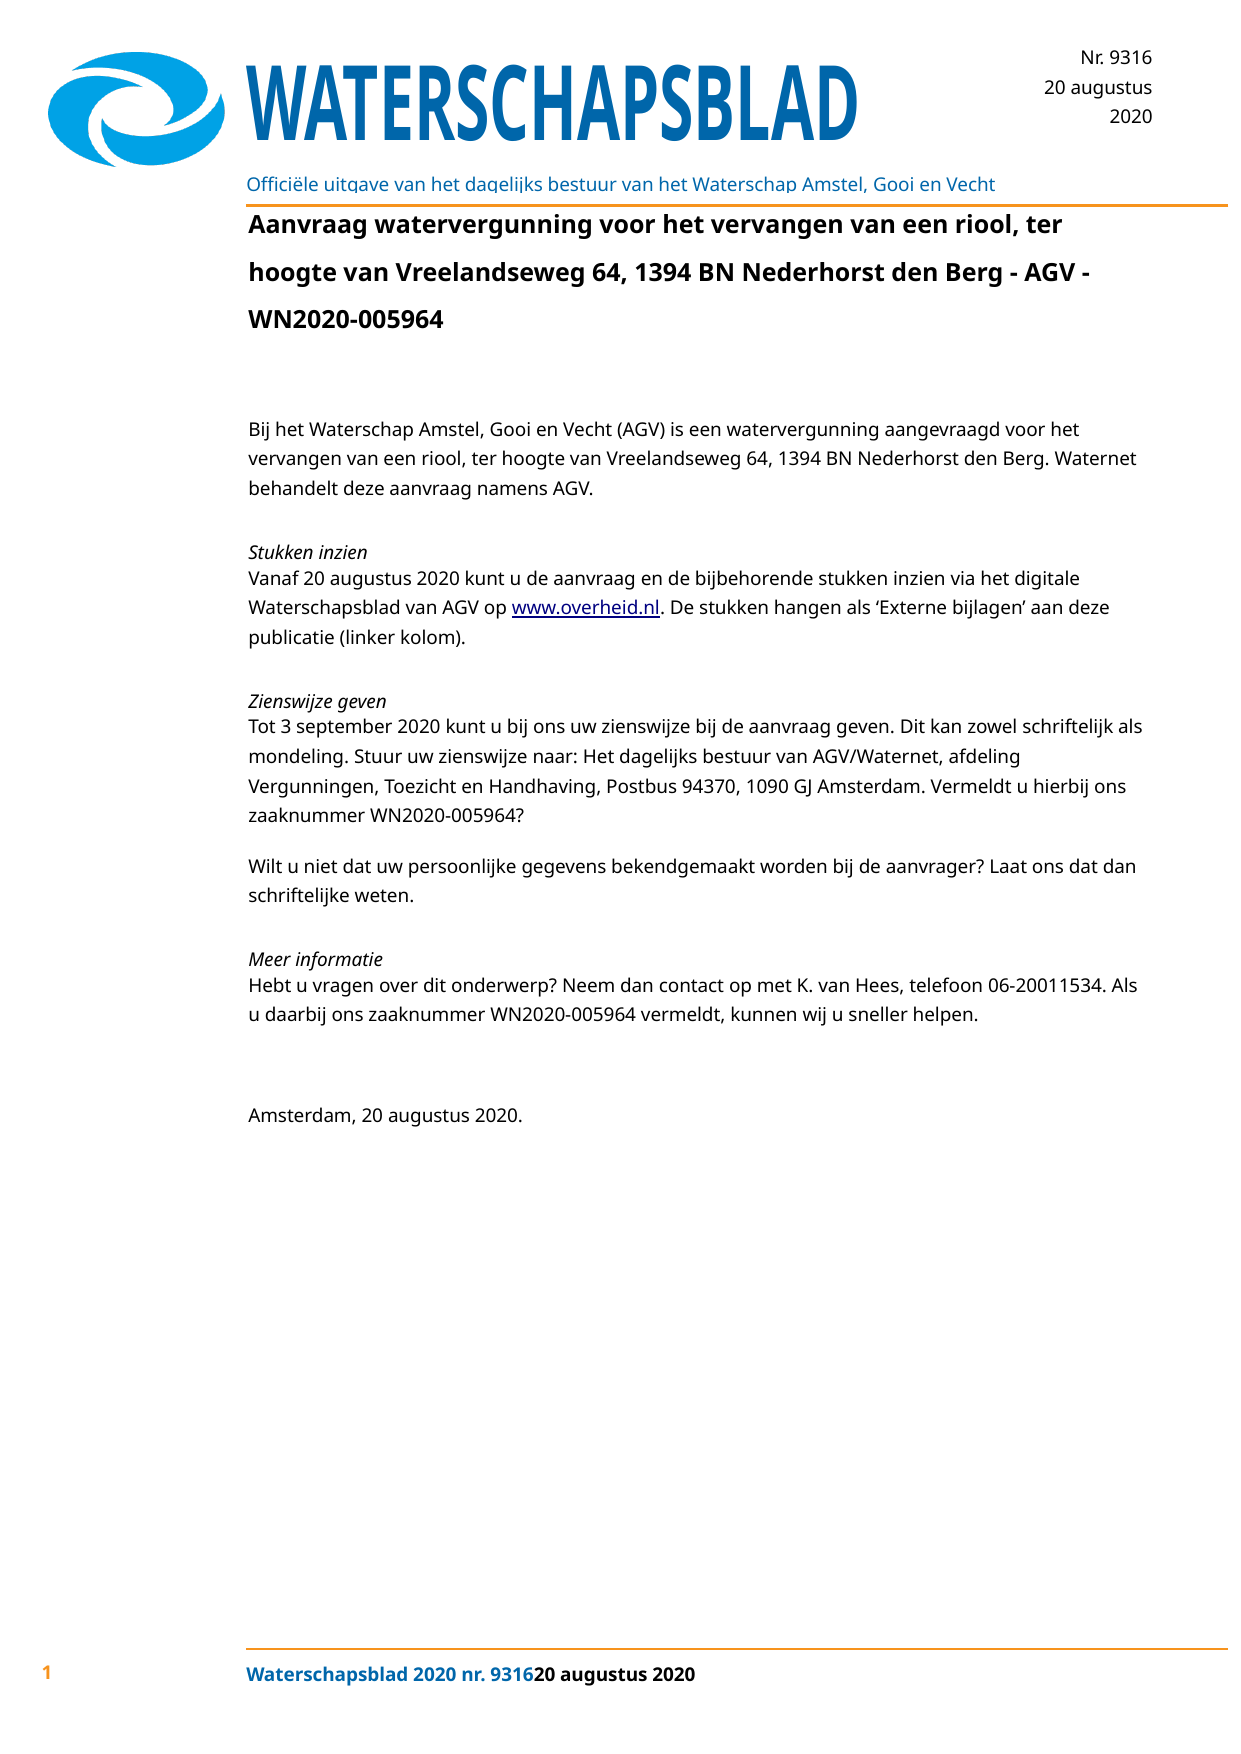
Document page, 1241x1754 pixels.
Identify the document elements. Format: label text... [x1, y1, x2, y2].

picture [41, 47, 231, 172]
text Zienswijze geven [248, 688, 1152, 714]
text Vanaf 20 augustus 2020 kunt u de aanvraag en de bijbehorende stukken inzien via het digitale Waterschapsblad van AGV op www.overheid.nl. De stukken hangen als ‘Externe bijlagen’ aan deze publicatie (linker kolom). [248, 565, 1152, 650]
text Bij het Waterschap Amstel, Gooi en Vecht (AGV) is een watervergunning aangevraagd voor het vervangen van een riool, ter hoogte van Vreelandseweg 64, 1394 BN Nederhorst den Berg. Waternet behandelt deze aanvraag namens AGV. [248, 416, 1152, 501]
text Tot 3 september 2020 kunt u bij ons uw zienswijze bij de aanvraag geven. Dit kan zowel schriftelijk als mondeling. Stuur uw zienswijze naar: Het dagelijks bestuur van AGV/Waternet, afdeling Vergunningen, Toezicht en Handhaving, Postbus 94370, 1090 GJ Amsterdam. Vermeldt u hierbij ons zaaknummer WN2020-005964? [248, 714, 1152, 828]
text Wilt u niet dat uw persoonlijke gegevens bekendgemaakt worden bij de aanvrager? Laat ons dat dan schriftelijke weten. [248, 853, 1152, 908]
text Meer informatie [248, 946, 1152, 972]
text Stukken inzien [248, 539, 1152, 565]
text Amsterdam, 20 augustus 2020. [248, 1102, 1152, 1128]
text Aanvraag watervergunning voor het vervangen van een riool, ter hoogte van Vreelandseweg 64, 1394 BN Nederhorst den Berg - AGV - WN2020-005964 [248, 207, 1152, 336]
text Hebt u vragen over dit onderwerp? Neem dan contact op met K. van Hees, telefoon 06-20011534. Als u daarbij ons zaaknummer WN2020-005964 vermeldt, kunnen wij u sneller helpen. [248, 972, 1152, 1027]
